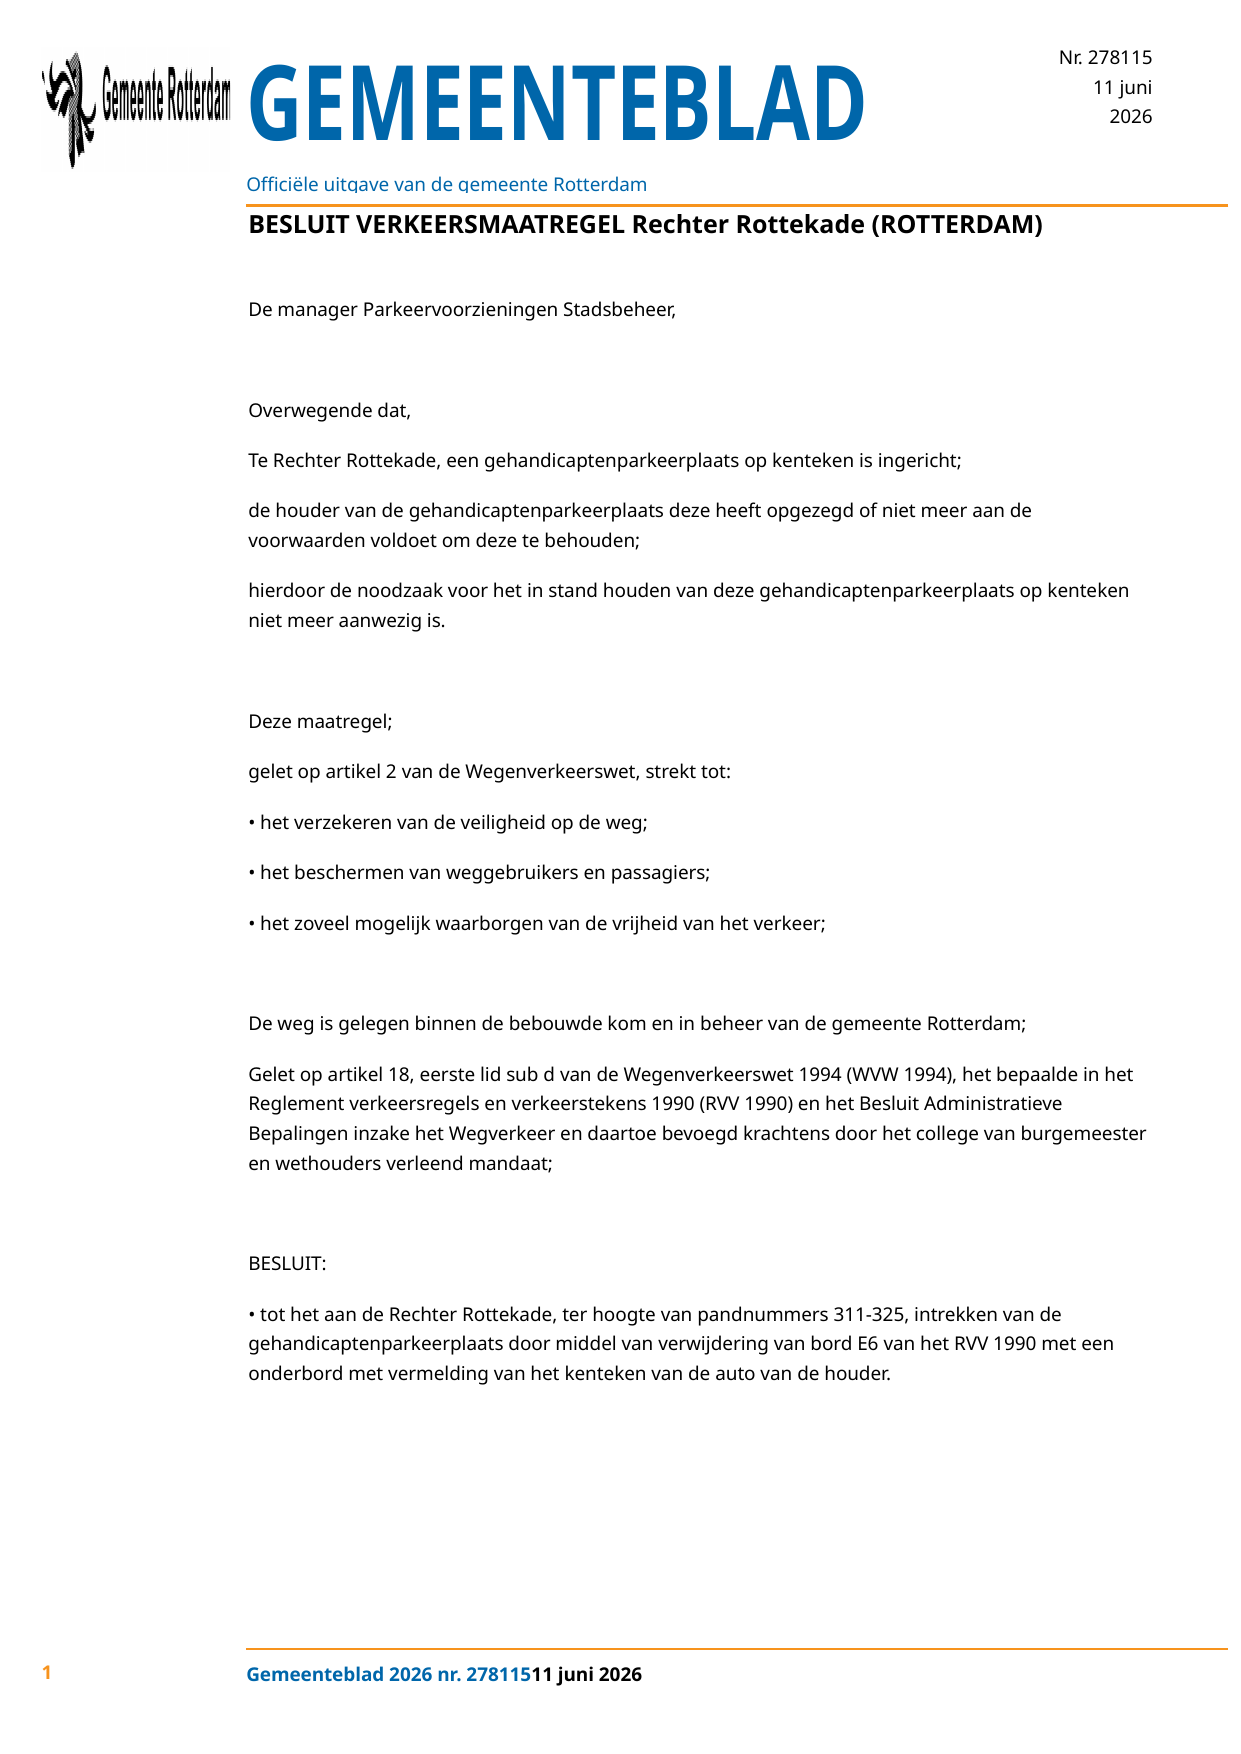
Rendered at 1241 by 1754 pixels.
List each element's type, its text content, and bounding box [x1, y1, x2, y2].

text • het beschermen van weggebruikers en passagiers; [248, 859, 1152, 885]
text de houder van de gehandicaptenparkeerplaats deze heeft opgezegd of niet meer aan de voorwaarden voldoet om deze te behouden; [248, 498, 1152, 553]
picture [41, 47, 231, 172]
text BESLUIT: [248, 1251, 1152, 1276]
text Te Rechter Rottekade, een gehandicaptenparkeerplaats op kenteken is ingericht; [248, 447, 1152, 473]
text • tot het aan de Rechter Rottekade, ter hoogte van pandnummers 311-325, intrekken van de gehandicaptenparkeerplaats door middel van verwijdering van bord E6 van het RVV 1990 met een onderbord met vermelding van het kenteken van de auto van de houder. [248, 1301, 1152, 1386]
text Deze maatregel; [248, 708, 1152, 734]
text gelet op artikel 2 van de Wegenverkeerswet, strekt tot: [248, 758, 1152, 784]
text Overwegende dat, [248, 397, 1152, 423]
text • het zoveel mogelijk waarborgen van de vrijheid van het verkeer; [248, 910, 1152, 936]
text De manager Parkeervoorzieningen Stadsbeheer, [248, 296, 1152, 322]
text Gelet op artikel 18, eerste lid sub d van de Wegenverkeerswet 1994 (WVW 1994), het bepaalde in het Reglement verkeersregels en verkeerstekens 1990 (RVV 1990) en het Besluit Administratieve Bepalingen inzake het Wegverkeer en daartoe bevoegd krachtens door het college van burgemeester en wethouders verleend mandaat; [248, 1061, 1152, 1176]
text hierdoor de noodzaak voor het in stand houden van deze gehandicaptenparkeerplaats op kenteken niet meer aanwezig is. [248, 578, 1152, 633]
text De weg is gelegen binnen de bebouwde kom en in beheer van de gemeente Rotterdam; [248, 1011, 1152, 1036]
text • het verzekeren van de veiligheid op de weg; [248, 809, 1152, 835]
text BESLUIT VERKEERSMAATREGEL Rechter Rottekade (ROTTERDAM) [248, 207, 1152, 241]
